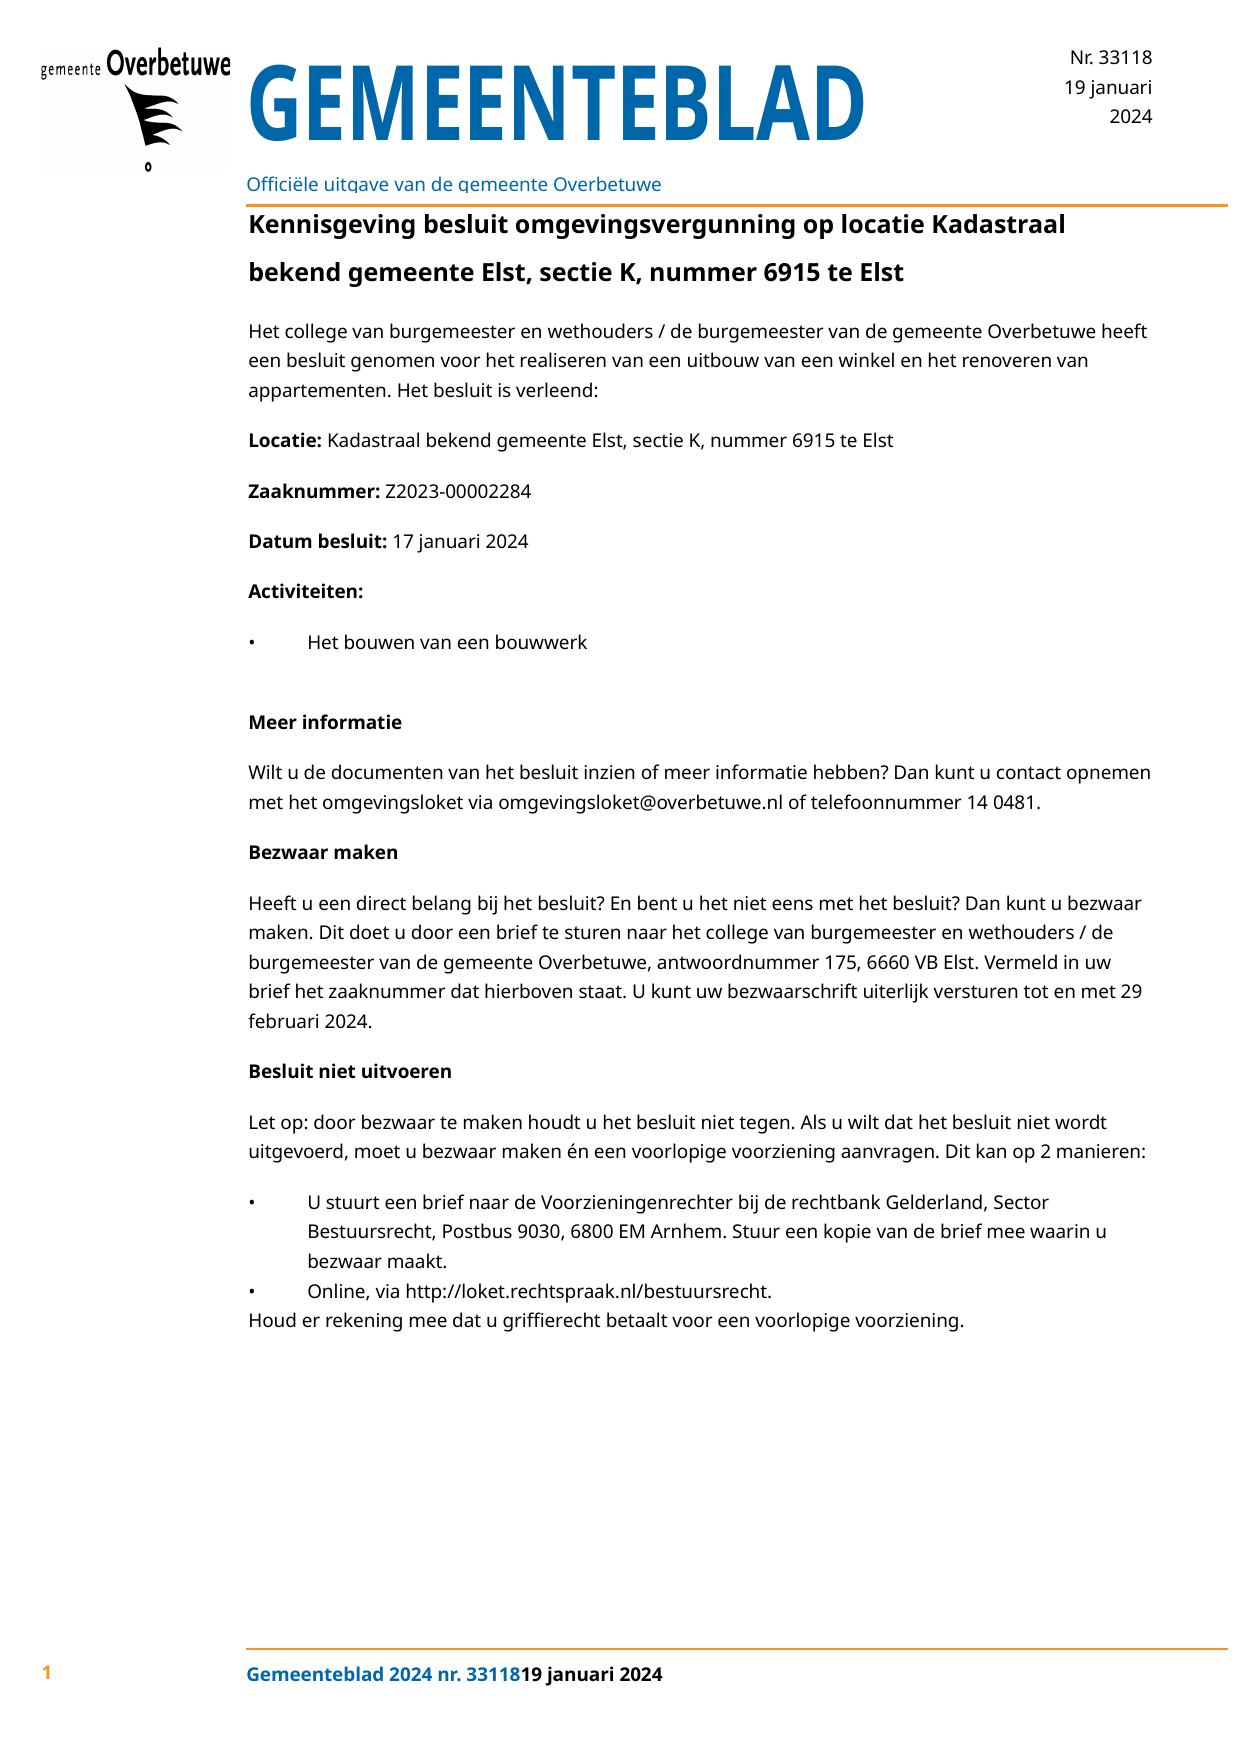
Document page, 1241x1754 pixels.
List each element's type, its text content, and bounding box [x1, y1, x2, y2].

text Zaaknummer: Z2023-00002284 [248, 478, 1152, 504]
text Datum besluit: 17 januari 2024 [248, 528, 1152, 554]
text Besluit niet uitvoeren [248, 1059, 1152, 1084]
list Online, via http://loket.rechtspraak.nl/bestuursrecht. [248, 1278, 1152, 1304]
list Het bouwen van een bouwwerk [248, 629, 1152, 655]
picture [41, 47, 231, 172]
list U stuurt een brief naar de Voorzieningenrechter bij de rechtbank Gelderland, Sector Bestuursrecht, Postbus 9030, 6800 EM Arnhem. Stuur een kopie van de brief mee waarin u bezwaar maakt. [248, 1189, 1152, 1274]
text Let op: door bezwaar te maken houdt u het besluit niet tegen. Als u wilt dat het besluit niet wordt uitgevoerd, moet u bezwaar maken én een voorlopige voorziening aanvragen. Dit kan op 2 manieren: [248, 1109, 1152, 1164]
text Kennisgeving besluit omgevingsvergunning op locatie Kadastraal bekend gemeente Elst, sectie K, nummer 6915 te Elst [248, 207, 1152, 288]
text Heeft u een direct belang bij het besluit? En bent u het niet eens met het besluit? Dan kunt u bezwaar maken. Dit doet u door een brief te sturen naar het college van burgemeester en wethouders / de burgemeester van de gemeente Overbetuwe, antwoordnummer 175, 6660 VB Elst. Vermeld in uw brief het zaaknummer dat hierboven staat. U kunt uw bezwaarschrift uiterlijk versturen tot en met 29 februari 2024. [248, 890, 1152, 1034]
text Meer informatie [248, 709, 1152, 735]
text Locatie: Kadastraal bekend gemeente Elst, sectie K, nummer 6915 te Elst [248, 427, 1152, 453]
text Bezwaar maken [248, 839, 1152, 865]
text Wilt u de documenten van het besluit inzien of meer informatie hebben? Dan kunt u contact opnemen met het omgevingsloket via omgevingsloket@overbetuwe.nl of telefoonnummer 14 0481. [248, 759, 1152, 815]
text Activiteiten: [248, 579, 1152, 604]
text Houd er rekening mee dat u griffierecht betaalt voor een voorlopige voorziening. [248, 1307, 1152, 1333]
text Het college van burgemeester en wethouders / de burgemeester van de gemeente Overbetuwe heeft een besluit genomen voor het realiseren van een uitbouw van een winkel en het renoveren van appartementen. Het besluit is verleend: [248, 318, 1152, 403]
